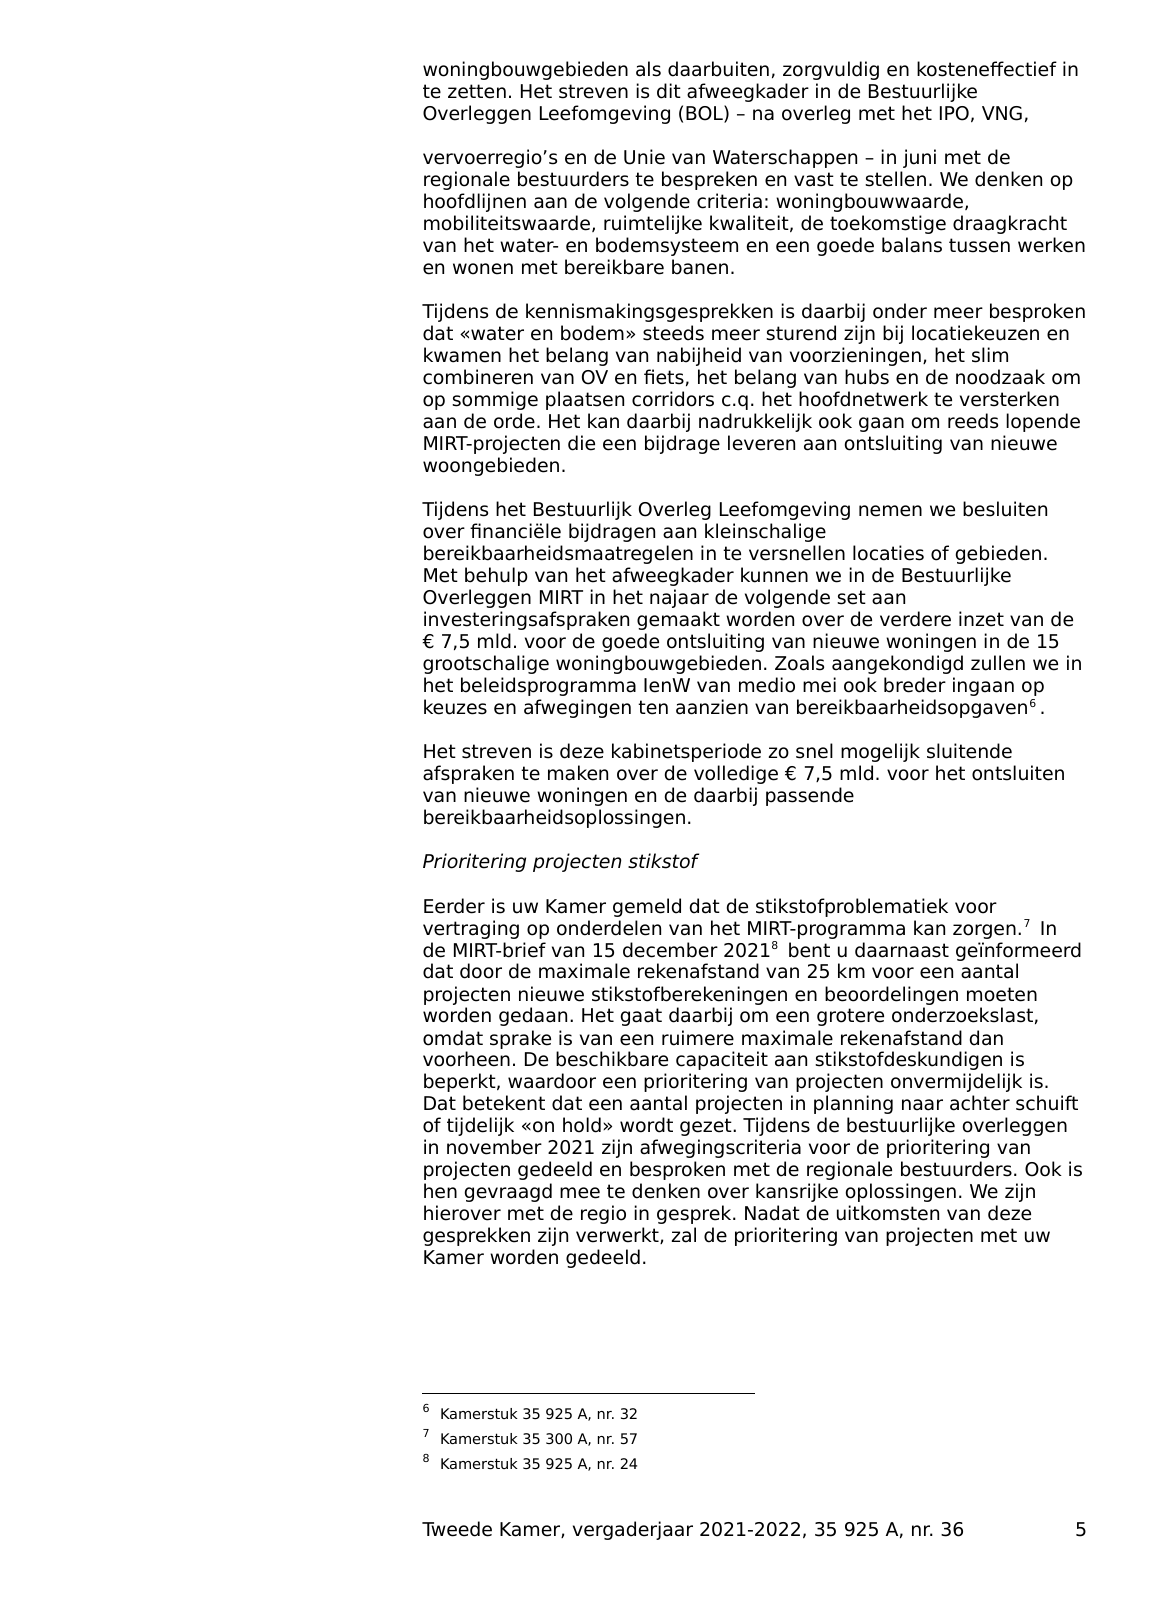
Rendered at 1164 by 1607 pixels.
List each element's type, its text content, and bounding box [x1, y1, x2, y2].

text Het streven is deze kabinetsperiode zo snel mogelijk sluitende afspraken te maken over de volledige € 7,5 mld. voor het ontsluiten van nieuwe woningen en de daarbij passende bereikbaarheidsoplossingen. [422, 741, 1087, 829]
text Kamerstuk 35 925 A, nr. 24 [422, 1452, 1087, 1474]
text vervoerregio’s en de Unie van Waterschappen – in juni met de regionale bestuurders te bespreken en vast te stellen. We denken op hoofdlijnen aan de volgende criteria: woningbouwwaarde, mobiliteitswaarde, ruimtelijke kwaliteit, de toekomstige draagkracht van het water- en bodemsysteem en een goede balans tussen werken en wonen met bereikbare banen. [422, 147, 1087, 279]
text Eerder is uw Kamer gemeld dat de stikstofproblematiek voor vertraging op onderdelen van het MIRT-programma kan zorgen. In de MIRT-brief van 15 december 2021 bent u daarnaast geïnformeerd dat door de maximale rekenafstand van 25 km voor een aantal projecten nieuwe stikstofberekeningen en beoordelingen moeten worden gedaan. Het gaat daarbij om een grotere onderzoekslast, omdat sprake is van een ruimere maximale rekenafstand dan voorheen. De beschikbare capaciteit aan stikstofdeskundigen is beperkt, waardoor een prioritering van projecten onvermijdelijk is. Dat betekent dat een aantal projecten in planning naar achter schuift of tijdelijk «on hold» wordt gezet. Tijdens de bestuurlijke overleggen in november 2021 zijn afwegingscriteria voor de prioritering van projecten gedeeld en besproken met de regionale bestuurders. Ook is hen gevraagd mee te denken over kansrijke oplossingen. We zijn hierover met de regio in gesprek. Nadat de uitkomsten van deze gesprekken zijn verwerkt, zal de prioritering van projecten met uw Kamer worden gedeeld. [422, 896, 1087, 1269]
text Tijdens het Bestuurlijk Overleg Leefomgeving nemen we besluiten over financiële bijdragen aan kleinschalige bereikbaarheidsmaatregelen in te versnellen locaties of gebieden. Met behulp van het afweegkader kunnen we in de Bestuurlijke Overleggen MIRT in het najaar de volgende set aan investeringsafspraken gemaakt worden over de verdere inzet van de € 7,5 mld. voor de goede ontsluiting van nieuwe woningen in de 15 grootschalige woningbouwgebieden. Zoals aangekondigd zullen we in het beleidsprogramma IenW van medio mei ook breder ingaan op keuzes en afwegingen ten aanzien van bereikbaarheidsopgaven. [422, 499, 1087, 719]
text Kamerstuk 35 300 A, nr. 57 [422, 1427, 1087, 1449]
text woningbouwgebieden als daarbuiten, zorgvuldig en kosteneffectief in te zetten. Het streven is dit afweegkader in de Bestuurlijke Overleggen Leefomgeving (BOL) – na overleg met het IPO, VNG, [422, 59, 1087, 125]
text Tijdens de kennismakingsgesprekken is daarbij onder meer besproken dat «water en bodem» steeds meer sturend zijn bij locatiekeuzen en kwamen het belang van nabijheid van voorzieningen, het slim combineren van OV en fiets, het belang van hubs en de noodzaak om op sommige plaatsen corridors c.q. het hoofdnetwerk te versterken aan de orde. Het kan daarbij nadrukkelijk ook gaan om reeds lopende MIRT-projecten die een bijdrage leveren aan ontsluiting van nieuwe woongebieden. [422, 301, 1087, 477]
subtitle Prioritering projecten stikstof [422, 851, 1087, 873]
text Kamerstuk 35 925 A, nr. 32 [422, 1402, 1087, 1424]
